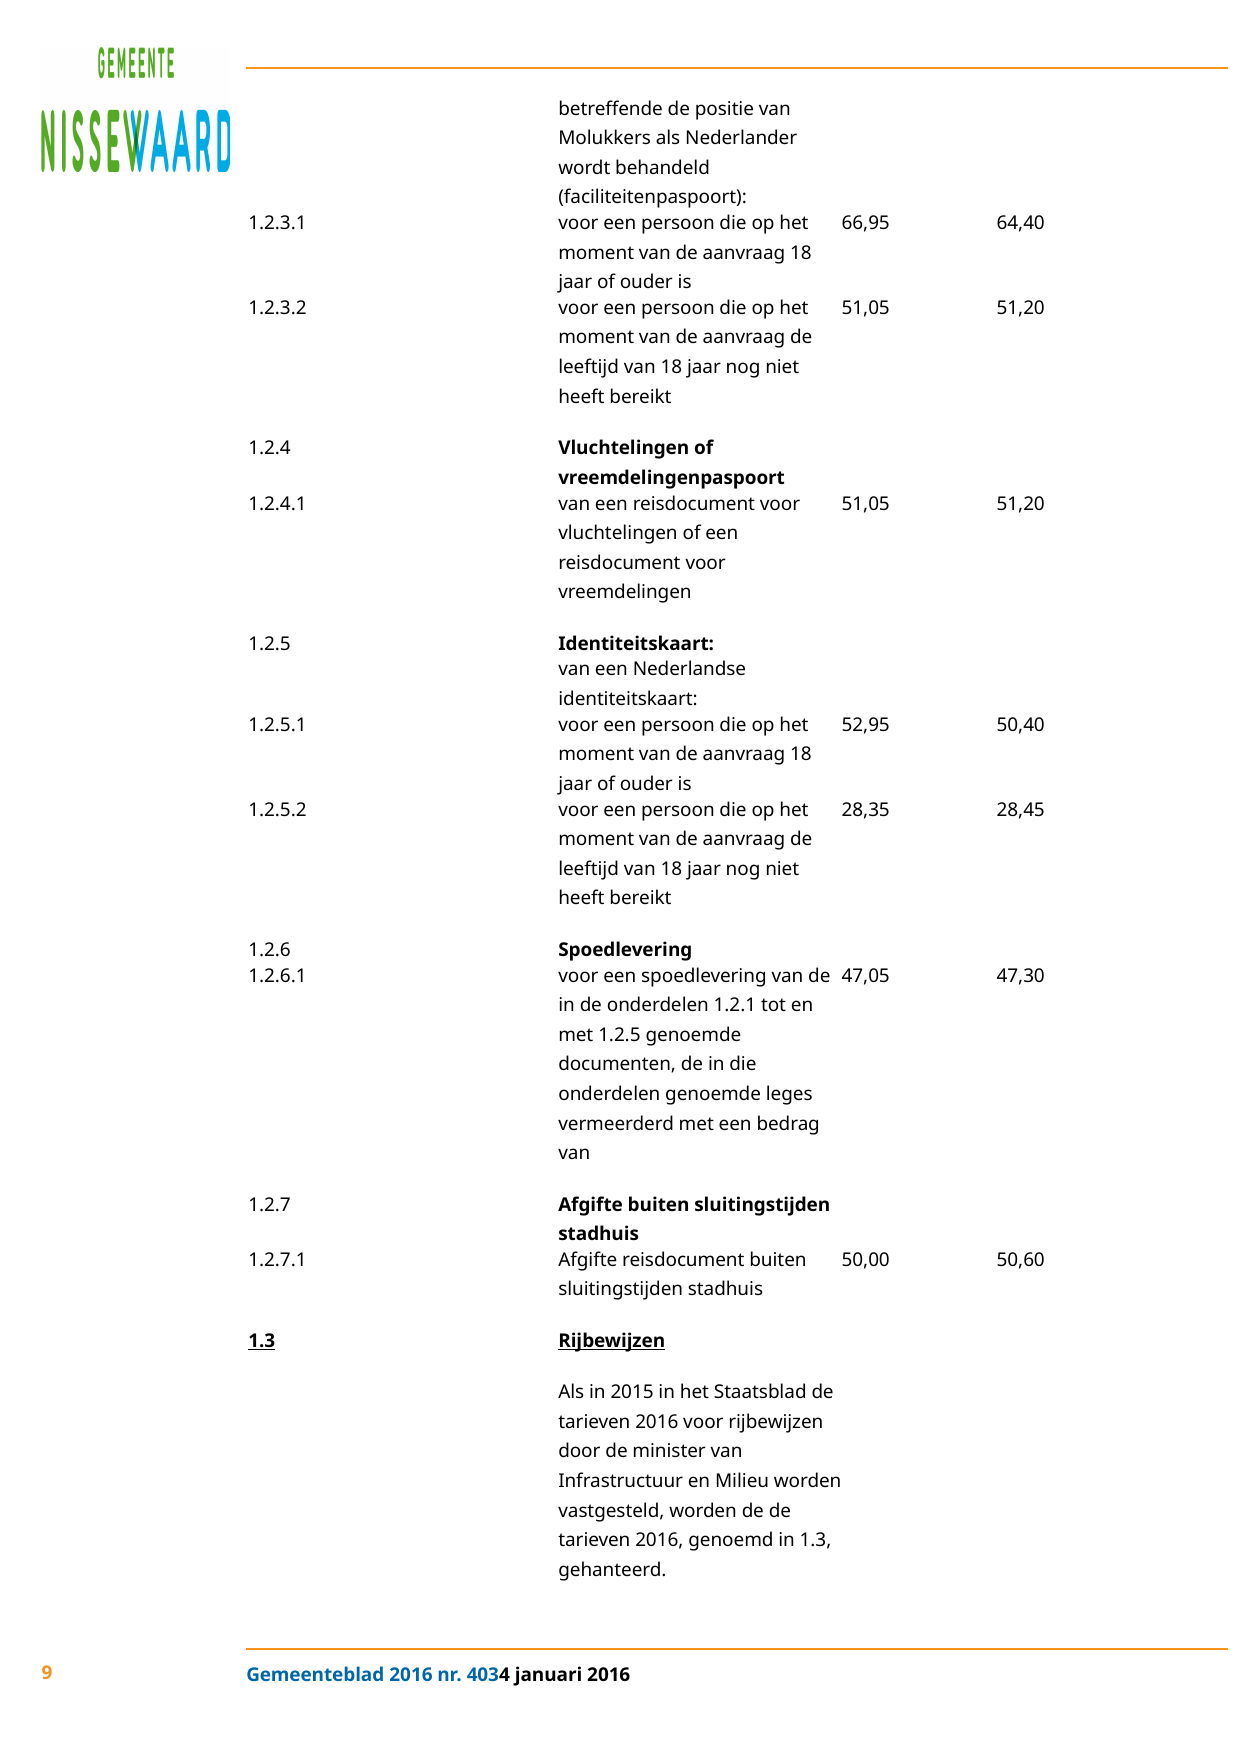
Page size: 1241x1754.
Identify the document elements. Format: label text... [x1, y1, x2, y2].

table_cell Rijbewijzen [558, 1327, 841, 1353]
table_cell [248, 656, 403, 711]
table_cell 1.2.5.2 [248, 796, 403, 910]
picture [154, 157, 165, 172]
table_cell 47,05 [841, 962, 996, 1165]
table_cell 51,20 [996, 490, 1152, 604]
table_cell 1.2.6.1 [248, 962, 403, 1165]
table_cell 1.2.4.1 [248, 490, 403, 604]
table_cell 51,20 [996, 294, 1152, 409]
table_cell voor een persoon die op het moment van de aanvraag 18 jaar of ouder is [558, 711, 841, 796]
table_cell [841, 1191, 996, 1246]
table_cell [841, 434, 996, 490]
table_cell [996, 1353, 1152, 1378]
table_cell [403, 409, 558, 434]
table_cell [403, 434, 558, 490]
table_cell [996, 1301, 1152, 1327]
table_cell [403, 962, 558, 1165]
table_cell 51,05 [841, 294, 996, 409]
table_cell [841, 630, 996, 656]
table_cell 50,40 [996, 711, 1152, 796]
table_cell voor een persoon die op het moment van de aanvraag de leeftijd van 18 jaar nog niet heeft bereikt [558, 796, 841, 910]
table_cell 1.2.3.2 [248, 294, 403, 409]
table_cell [996, 1379, 1152, 1582]
table_cell [248, 1165, 403, 1191]
table_cell [248, 95, 403, 209]
table_cell voor een spoedlevering van de in de onderdelen 1.2.1 tot en met 1.2.5 genoemde documenten, de in die onderdelen genoemde leges vermeerderd met een bedrag van [558, 962, 841, 1165]
table_cell 47,30 [996, 962, 1152, 1165]
picture [41, 47, 231, 172]
table_cell [403, 1379, 558, 1582]
table_cell [996, 1327, 1152, 1353]
table_cell 1.3 [248, 1327, 403, 1353]
table_cell [841, 604, 996, 630]
table_cell van een Nederlandse identiteitskaart: [558, 656, 841, 711]
table_cell 28,45 [996, 796, 1152, 910]
table_cell [841, 1165, 996, 1191]
table_cell 64,40 [996, 209, 1152, 294]
table_cell Afgifte reisdocument buiten sluitingstijden stadhuis [558, 1246, 841, 1301]
table_cell [248, 1379, 403, 1582]
table_cell [403, 910, 558, 936]
table_cell [841, 1582, 996, 1607]
table_cell [841, 1327, 996, 1353]
table_cell 1.2.5.1 [248, 711, 403, 796]
table_cell 1.2.7.1 [248, 1246, 403, 1301]
picture [176, 157, 187, 172]
table_cell 66,95 [841, 209, 996, 294]
table_cell 28,35 [841, 796, 996, 910]
table_cell betreffende de positie van Molukkers als Nederlander wordt behandeld (faciliteitenpaspoort): [558, 95, 841, 209]
table_cell 50,60 [996, 1246, 1152, 1301]
table_cell [996, 936, 1152, 962]
table_cell [558, 1582, 841, 1607]
picture [222, 122, 227, 160]
table_cell [403, 294, 558, 409]
table_cell voor een persoon die op het moment van de aanvraag 18 jaar of ouder is [558, 209, 841, 294]
table_cell 1.2.4 [248, 434, 403, 490]
table_cell [403, 796, 558, 910]
table_cell [996, 630, 1152, 656]
table_cell [558, 1353, 841, 1378]
table_cell [403, 209, 558, 294]
table_cell [996, 434, 1152, 490]
table_cell [403, 604, 558, 630]
table_cell [558, 409, 841, 434]
table_cell 51,05 [841, 490, 996, 604]
table_cell [403, 656, 558, 711]
table_cell [841, 1379, 996, 1582]
table_cell [996, 409, 1152, 434]
table_cell [403, 1353, 558, 1378]
table_cell 1.2.3.1 [248, 209, 403, 294]
table_cell [558, 1301, 841, 1327]
table_cell [403, 630, 558, 656]
table_cell 52,95 [841, 711, 996, 796]
table_cell [996, 910, 1152, 936]
table_cell [403, 1301, 558, 1327]
table_cell [248, 910, 403, 936]
table_cell [996, 1191, 1152, 1246]
table_cell 50,00 [841, 1246, 996, 1301]
table_cell 1.2.6 [248, 936, 403, 962]
table_cell 1.2.5 [248, 630, 403, 656]
table_cell [403, 936, 558, 962]
table_cell [248, 1582, 403, 1607]
table_cell voor een persoon die op het moment van de aanvraag de leeftijd van 18 jaar nog niet heeft bereikt [558, 294, 841, 409]
table_cell Spoedlevering [558, 936, 841, 962]
table_cell [558, 604, 841, 630]
table_cell [403, 1191, 558, 1246]
table_cell [248, 604, 403, 630]
table_cell [841, 936, 996, 962]
table_cell [248, 409, 403, 434]
table_cell [996, 95, 1152, 209]
table_cell [558, 910, 841, 936]
table_cell Afgifte buiten sluitingstijden stadhuis [558, 1191, 841, 1246]
table_cell [996, 1165, 1152, 1191]
table_cell [248, 1353, 403, 1378]
table_cell [841, 409, 996, 434]
picture [200, 151, 206, 172]
table_cell van een reisdocument voor vluchtelingen of een reisdocument voor vreemdelingen [558, 490, 841, 604]
table_cell Identiteitskaart: [558, 630, 841, 656]
table_cell [403, 711, 558, 796]
table_cell [558, 1165, 841, 1191]
table_cell [996, 656, 1152, 711]
table_cell [403, 1165, 558, 1191]
table_cell [248, 1301, 403, 1327]
table_cell [841, 95, 996, 209]
table_cell [841, 910, 996, 936]
table_cell [403, 1327, 558, 1353]
table_cell [841, 1353, 996, 1378]
table_cell [403, 1582, 558, 1607]
table_cell [403, 1246, 558, 1301]
table_cell [996, 1582, 1152, 1607]
table_cell [403, 490, 558, 604]
picture [201, 122, 206, 138]
table_cell [841, 1301, 996, 1327]
table_cell [996, 604, 1152, 630]
table_cell 1.2.7 [248, 1191, 403, 1246]
table_cell Als in 2015 in het Staatsblad de tarieven 2016 voor rijbewijzen door de minister van Infrastructuur en Milieu worden vastgesteld, worden de de tarieven 2016, genoemd in 1.3, gehanteerd. [558, 1379, 841, 1582]
table_cell [841, 656, 996, 711]
table_cell [403, 95, 558, 209]
table_cell Vluchtelingen of vreemdelingenpaspoort [558, 434, 841, 490]
